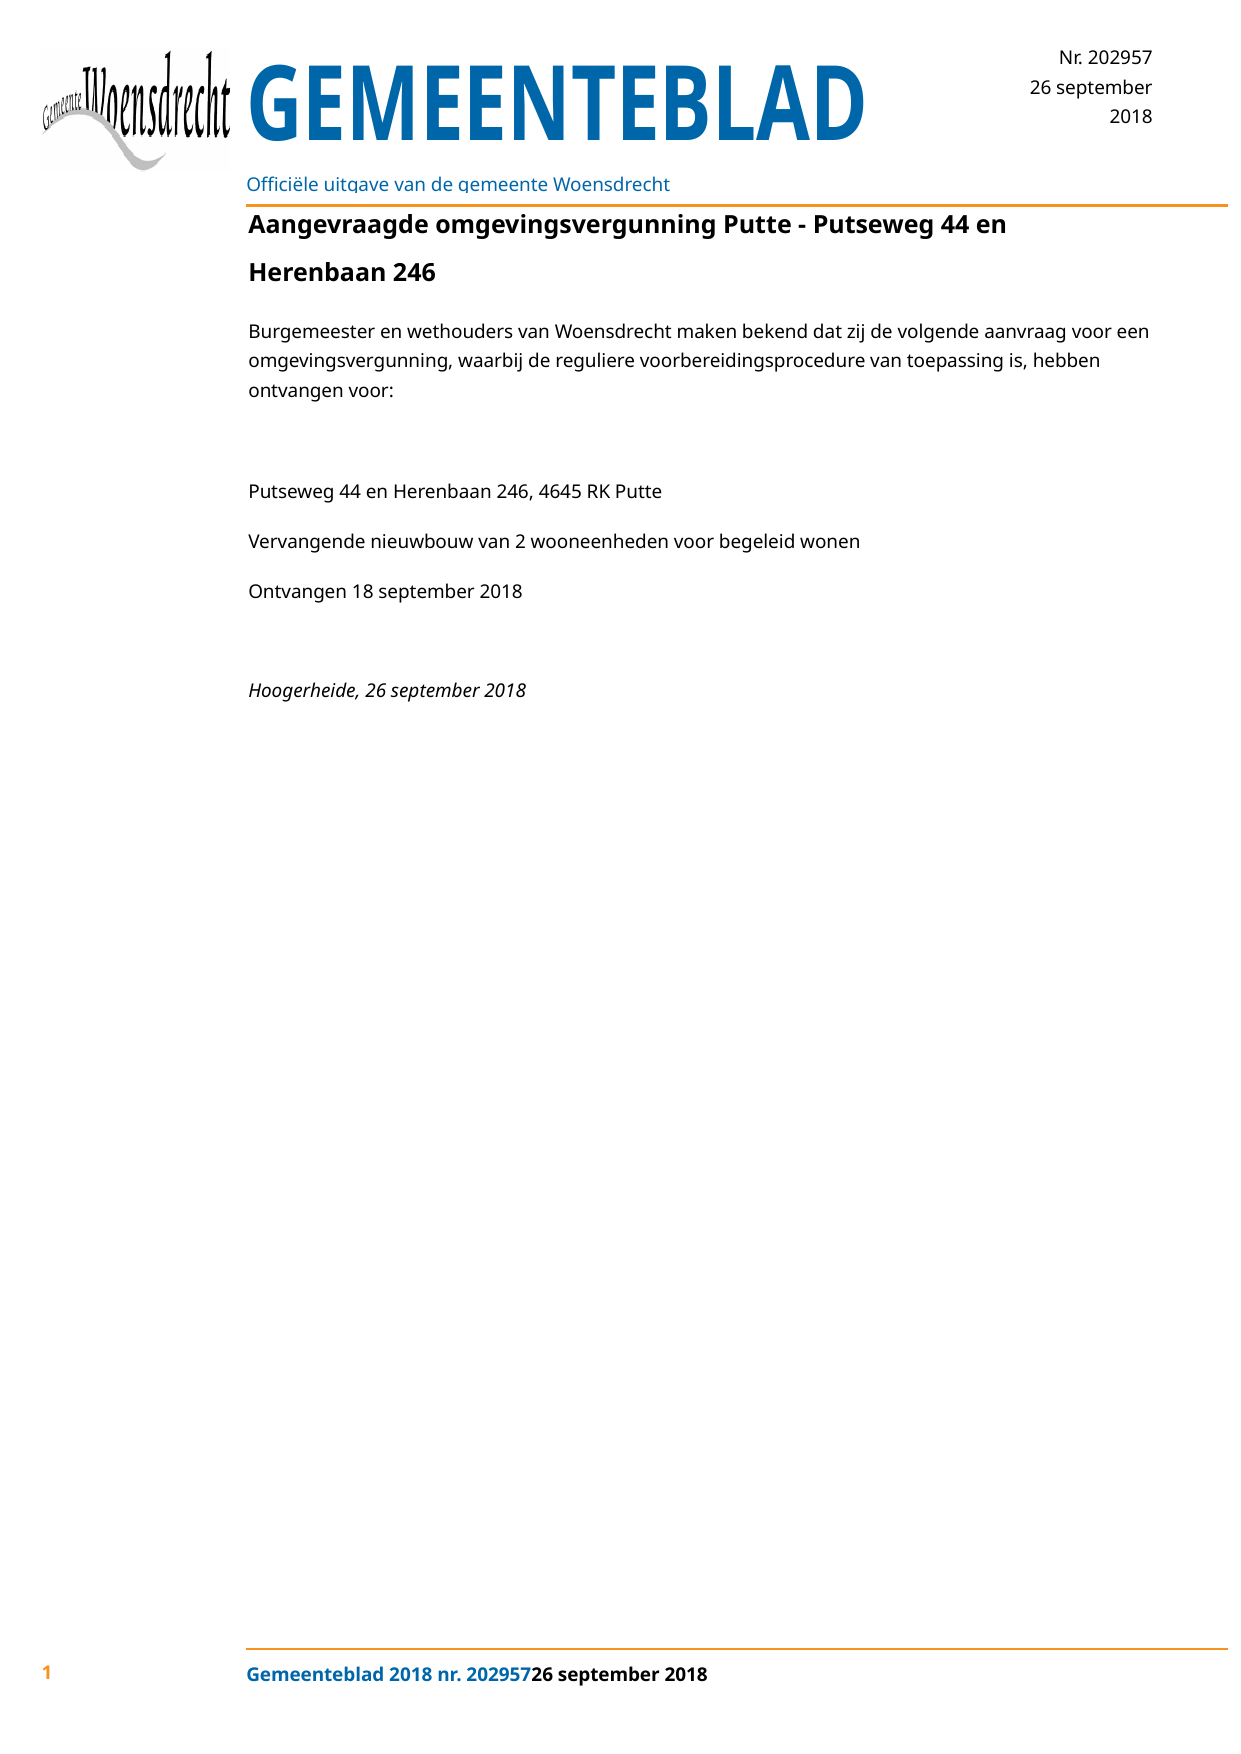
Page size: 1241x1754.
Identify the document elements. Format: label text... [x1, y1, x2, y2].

text Aangevraagde omgevingsvergunning Putte - Putseweg 44 en Herenbaan 246 [248, 207, 1152, 288]
text Vervangende nieuwbouw van 2 wooneenheden voor begeleid wonen [248, 528, 1152, 554]
text Burgemeester en wethouders van Woensdrecht maken bekend dat zij de volgende aanvraag voor een omgevingsvergunning, waarbij de reguliere voorbereidingsprocedure van toepassing is, hebben ontvangen voor: [248, 318, 1152, 403]
text Hoogerheide, 26 september 2018 [248, 677, 1152, 703]
text Putseweg 44 en Herenbaan 246, 4645 RK Putte [248, 478, 1152, 504]
picture [41, 47, 231, 172]
text Ontvangen 18 september 2018 [248, 579, 1152, 604]
